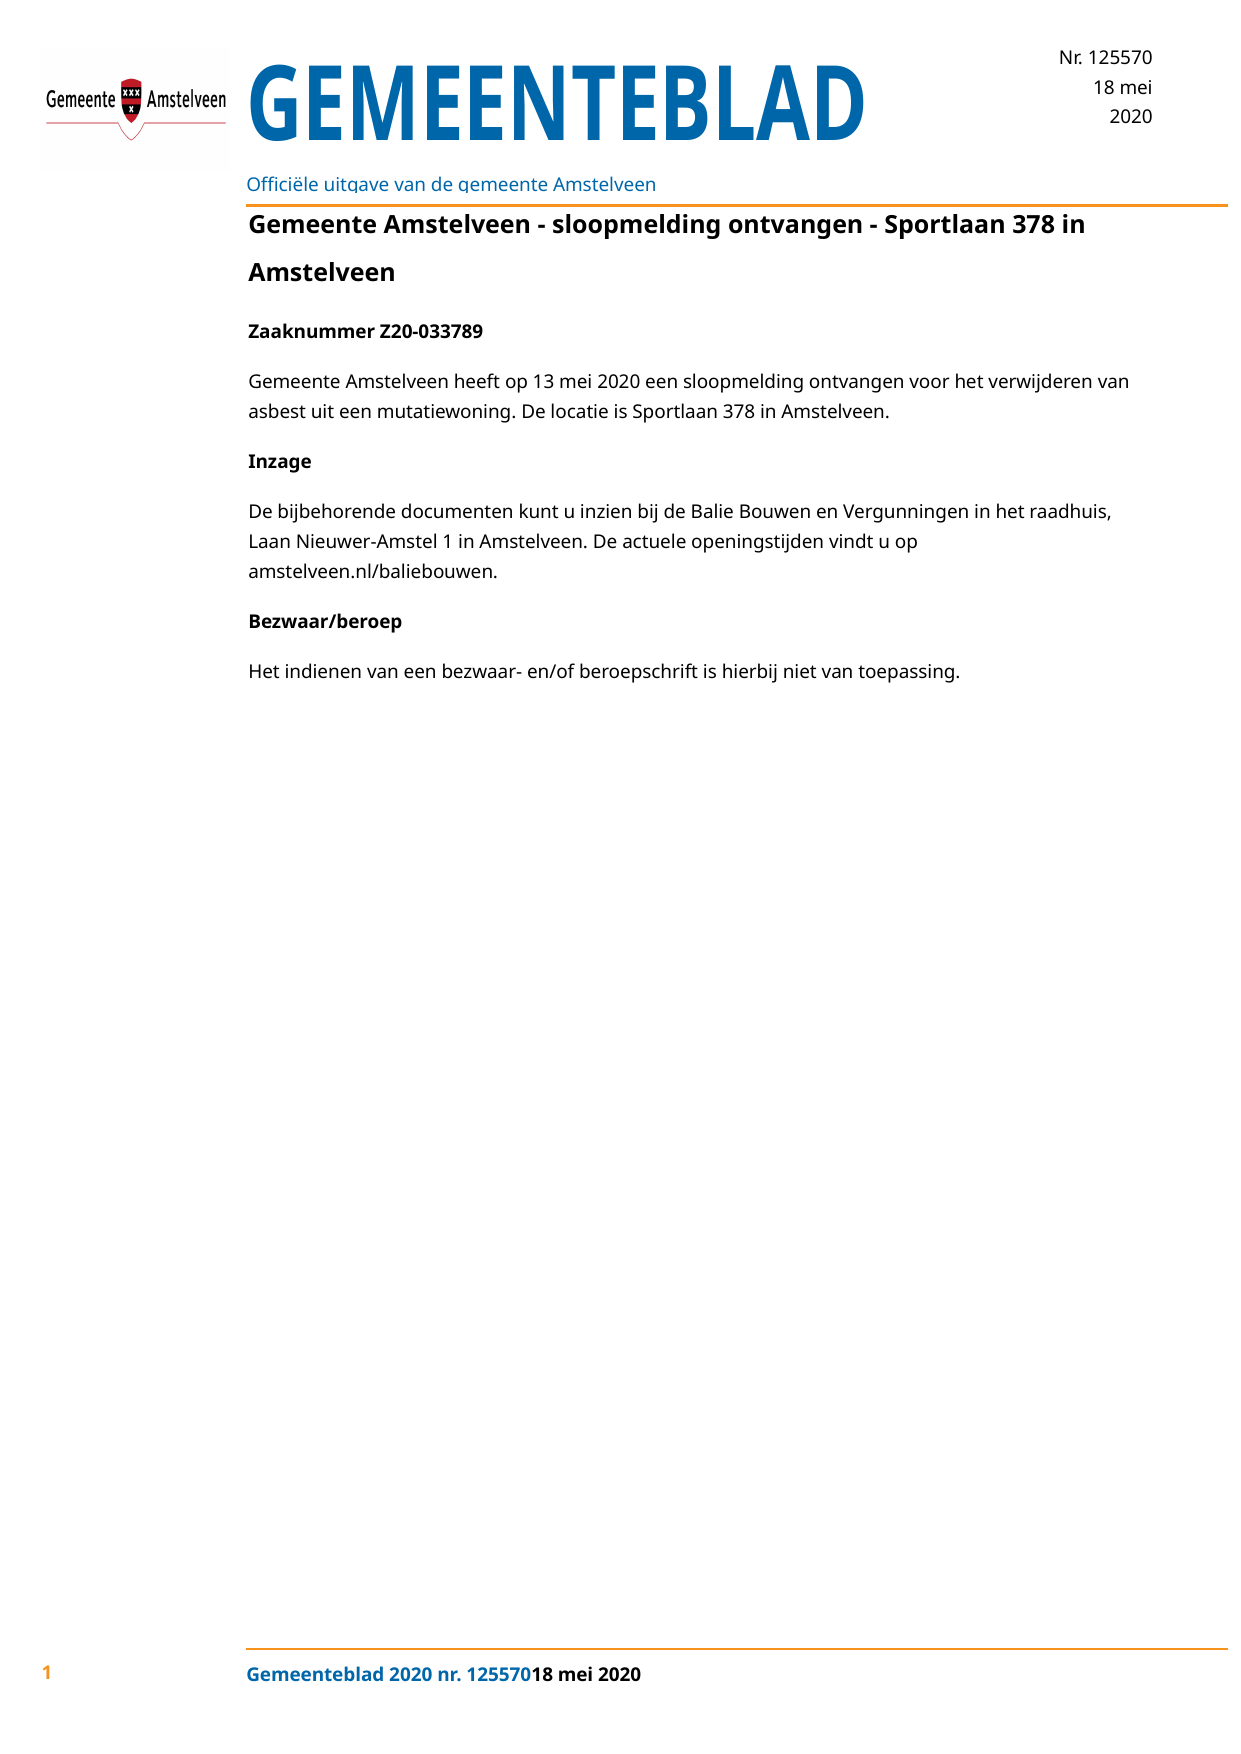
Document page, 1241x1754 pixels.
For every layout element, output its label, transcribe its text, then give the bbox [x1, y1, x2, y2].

picture [41, 47, 231, 172]
text Inzage [248, 448, 1152, 474]
text Gemeente Amstelveen - sloopmelding ontvangen - Sportlaan 378 in Amstelveen [248, 207, 1152, 288]
text Gemeente Amstelveen heeft op 13 mei 2020 een sloopmelding ontvangen voor het verwijderen van asbest uit een mutatiewoning. De locatie is Sportlaan 378 in Amstelveen. [248, 368, 1152, 424]
text De bijbehorende documenten kunt u inzien bij de Balie Bouwen en Vergunningen in het raadhuis, Laan Nieuwer-Amstel 1 in Amstelveen. De actuele openingstijden vindt u op amstelveen.nl/baliebouwen. [248, 499, 1152, 584]
text Het indienen van een bezwaar- en/of beroepschrift is hierbij niet van toepassing. [248, 659, 1152, 684]
text Zaaknummer Z20-033789 [248, 318, 1152, 344]
text Bezwaar/beroep [248, 608, 1152, 634]
